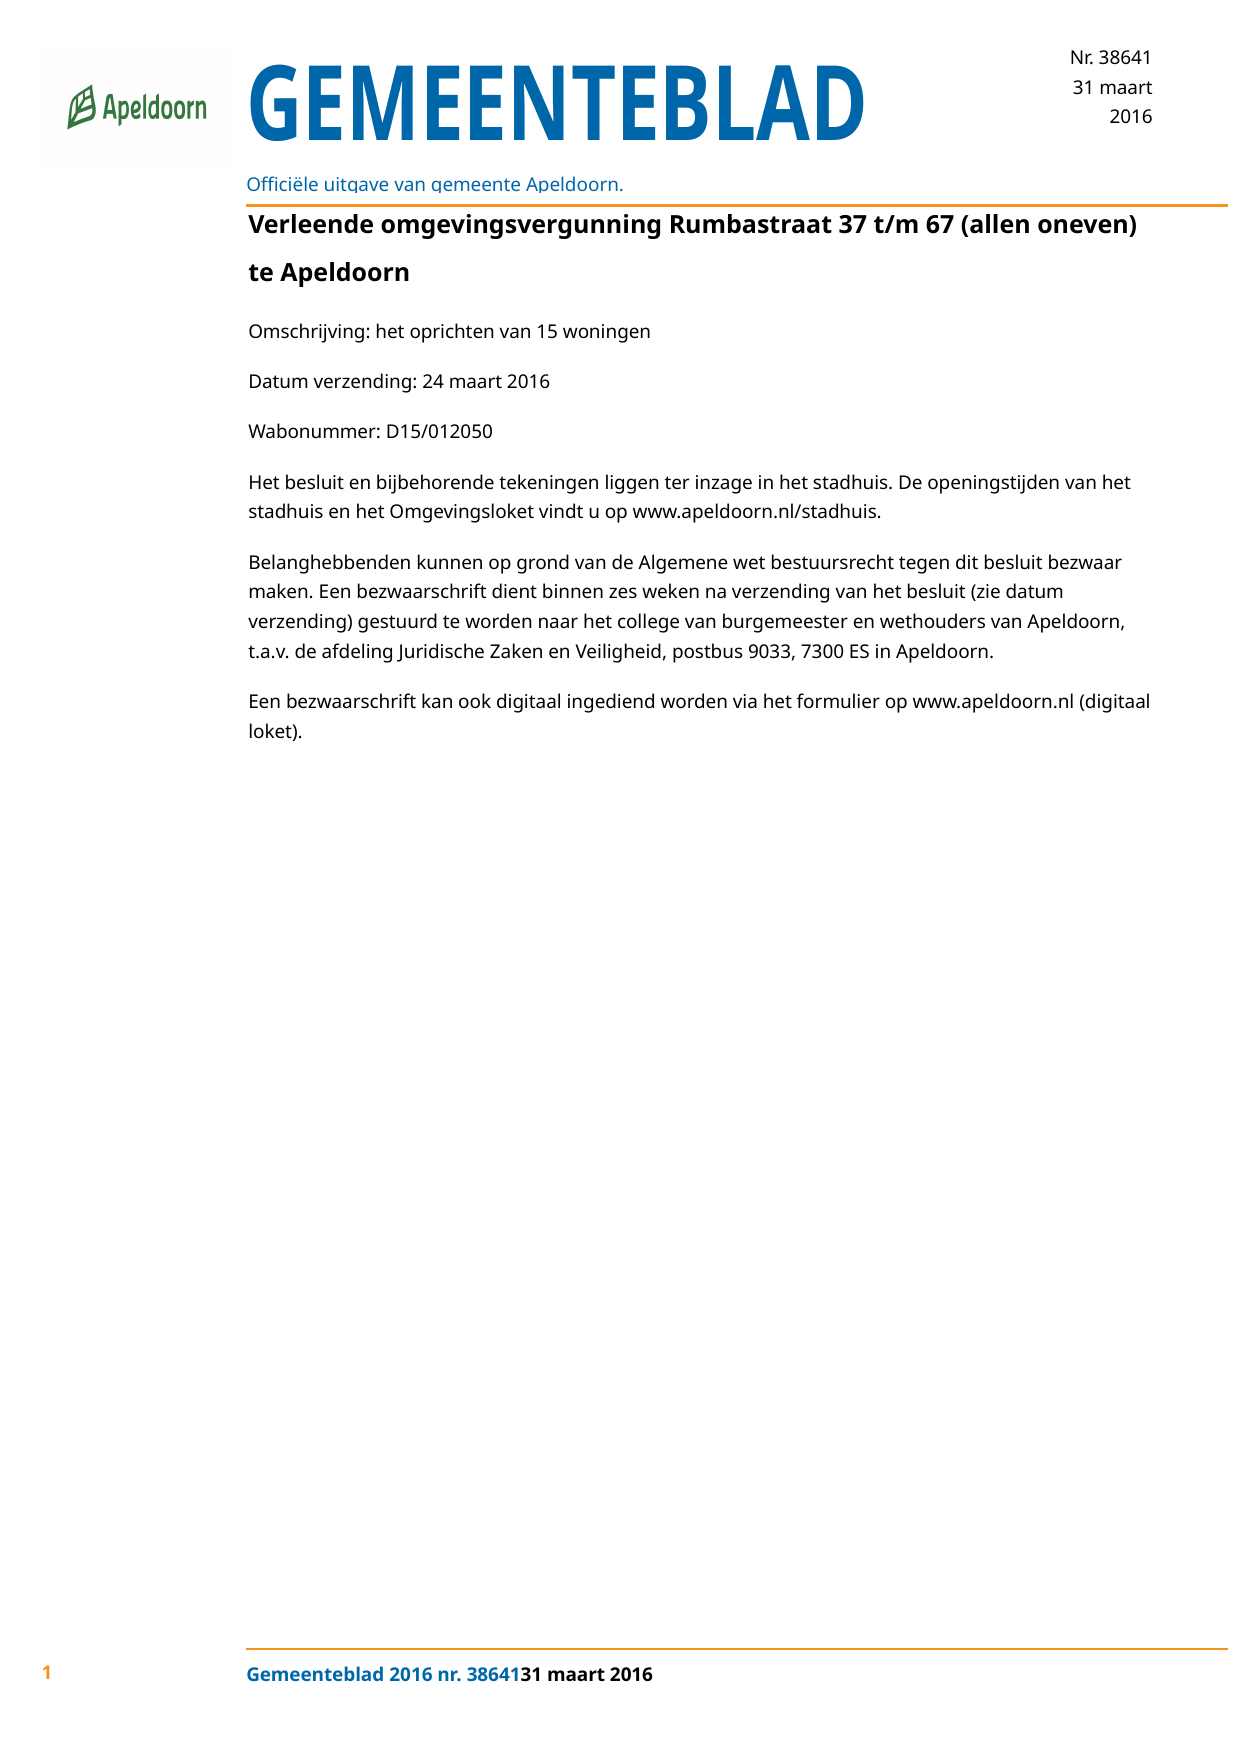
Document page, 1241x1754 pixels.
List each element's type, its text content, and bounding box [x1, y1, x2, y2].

text Belanghebbenden kunnen op grond van de Algemene wet bestuursrecht tegen dit besluit bezwaar maken. Een bezwaarschrift dient binnen zes weken na verzending van het besluit (zie datum verzending) gestuurd te worden naar het college van burgemeester en wethouders van Apeldoorn, t.a.v. de afdeling Juridische Zaken en Veiligheid, postbus 9033, 7300 ES in Apeldoorn. [248, 549, 1152, 664]
text Wabonummer: D15/012050 [248, 419, 1152, 444]
text Omschrijving: het oprichten van 15 woningen [248, 318, 1152, 344]
text Verleende omgevingsvergunning Rumbastraat 37 t/m 67 (allen oneven) te Apeldoorn [248, 207, 1152, 288]
picture [41, 47, 231, 172]
text Datum verzending: 24 maart 2016 [248, 368, 1152, 394]
text Een bezwaarschrift kan ook digitaal ingediend worden via het formulier op www.apeldoorn.nl (digitaal loket). [248, 688, 1152, 744]
text Het besluit en bijbehorende tekeningen liggen ter inzage in het stadhuis. De openingstijden van het stadhuis en het Omgevingsloket vindt u op www.apeldoorn.nl/stadhuis. [248, 469, 1152, 524]
